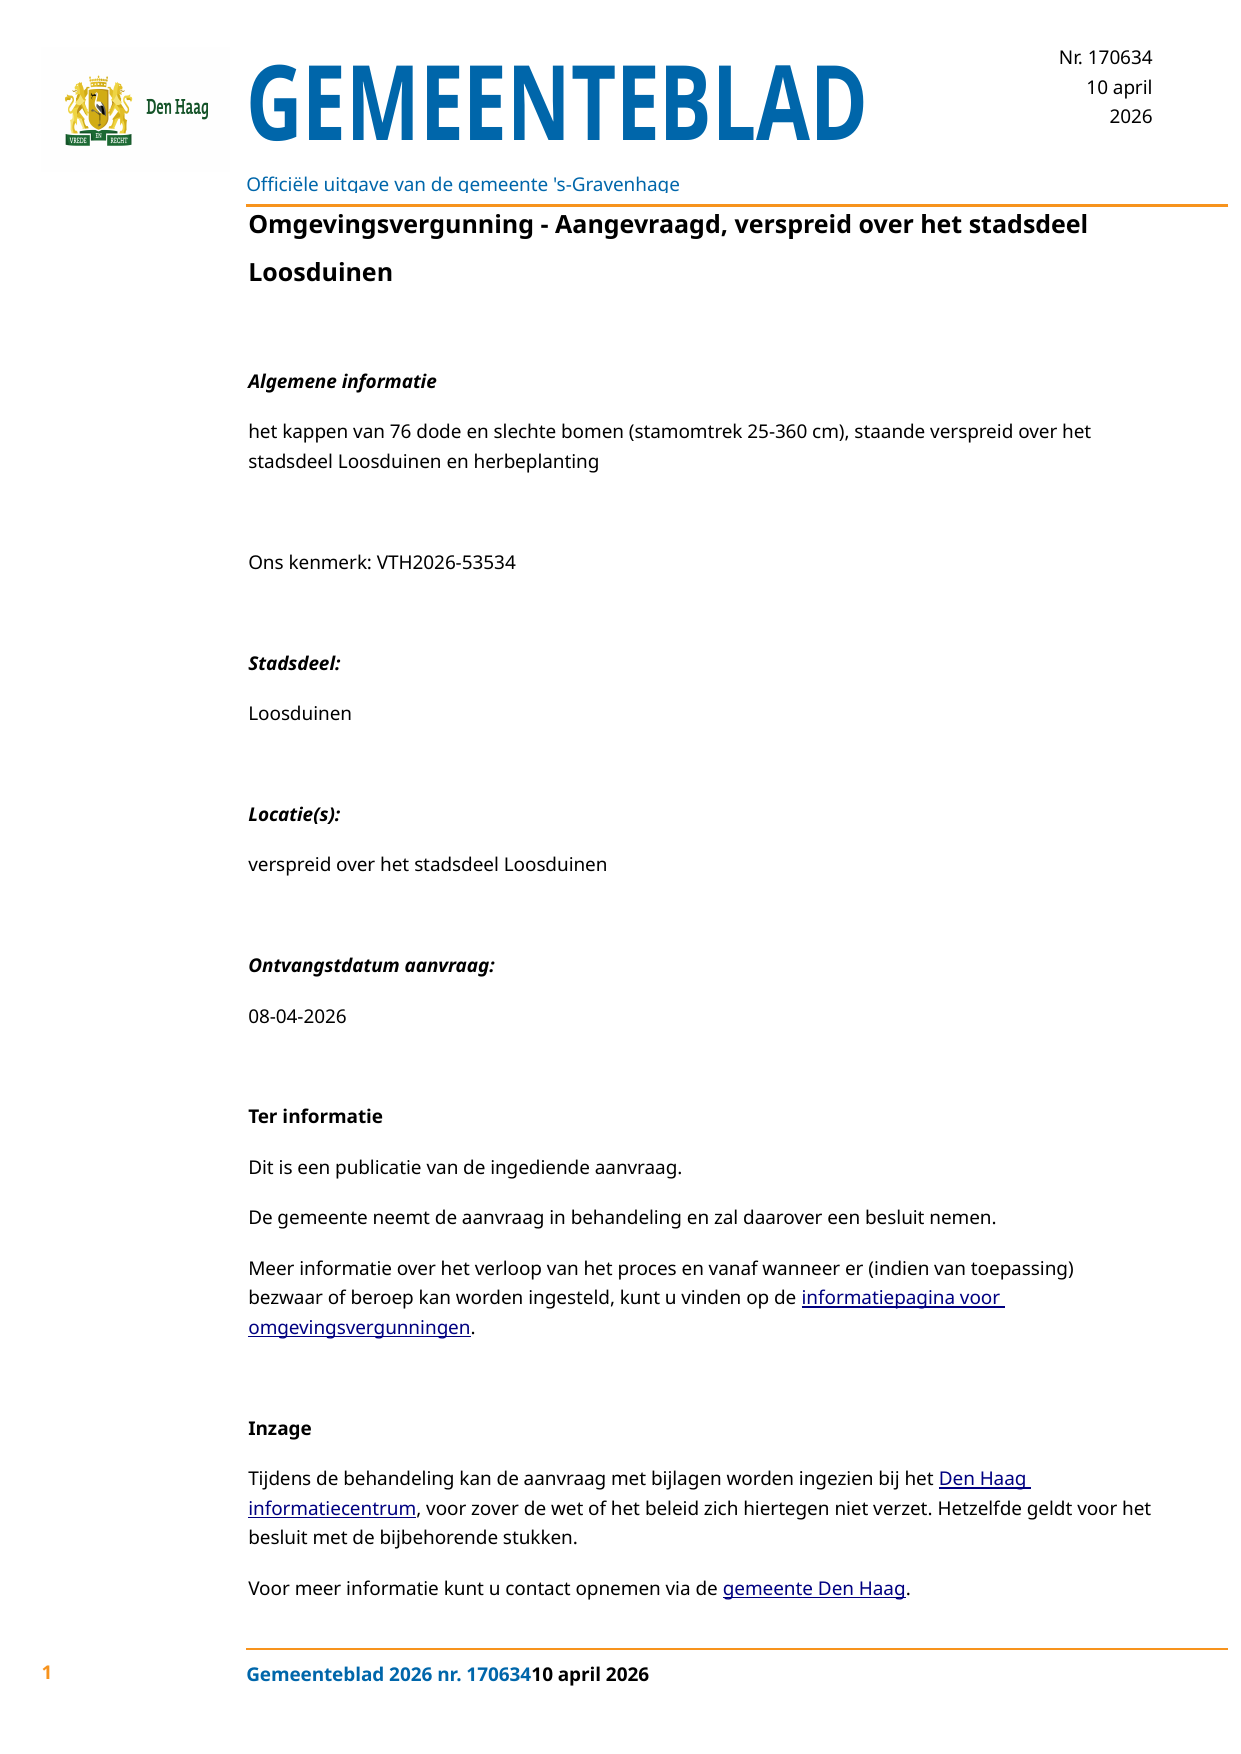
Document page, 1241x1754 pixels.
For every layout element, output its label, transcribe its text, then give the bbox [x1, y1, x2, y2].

text 08-04-2026 [248, 1003, 1152, 1029]
text Ter informatie [248, 1104, 1152, 1129]
text Ontvangstdatum aanvraag: [248, 952, 1152, 978]
text Voor meer informatie kunt u contact opnemen via de gemeente Den Haag. [248, 1575, 1152, 1601]
text De gemeente neemt de aanvraag in behandeling en zal daarover een besluit nemen. [248, 1204, 1152, 1230]
text Tijdens de behandeling kan de aanvraag met bijlagen worden ingezien bij het Den Haag informatiecentrum, voor zover de wet of het beleid zich hiertegen niet verzet. Hetzelfde geldt voor het besluit met de bijbehorende stukken. [248, 1465, 1152, 1550]
text Inzage [248, 1415, 1152, 1441]
text Omgevingsvergunning - Aangevraagd, verspreid over het stadsdeel Loosduinen [248, 207, 1152, 288]
text Stadsdeel: [248, 650, 1152, 676]
text Algemene informatie [248, 368, 1152, 394]
text het kappen van 76 dode en slechte bomen (stamomtrek 25-360 cm), staande verspreid over het stadsdeel Loosduinen en herbeplanting [248, 419, 1152, 474]
text Locatie(s): [248, 801, 1152, 827]
text Ons kenmerk: VTH2026-53534 [248, 549, 1152, 575]
text verspreid over het stadsdeel Loosduinen [248, 852, 1152, 877]
text Meer informatie over het verloop van het proces en vanaf wanneer er (indien van toepassing) bezwaar of beroep kan worden ingesteld, kunt u vinden op de informatiepagina voor omgevingsvergunningen. [248, 1255, 1152, 1340]
picture [41, 47, 231, 172]
text Loosduinen [248, 700, 1152, 726]
text Dit is een publicatie van de ingediende aanvraag. [248, 1154, 1152, 1180]
